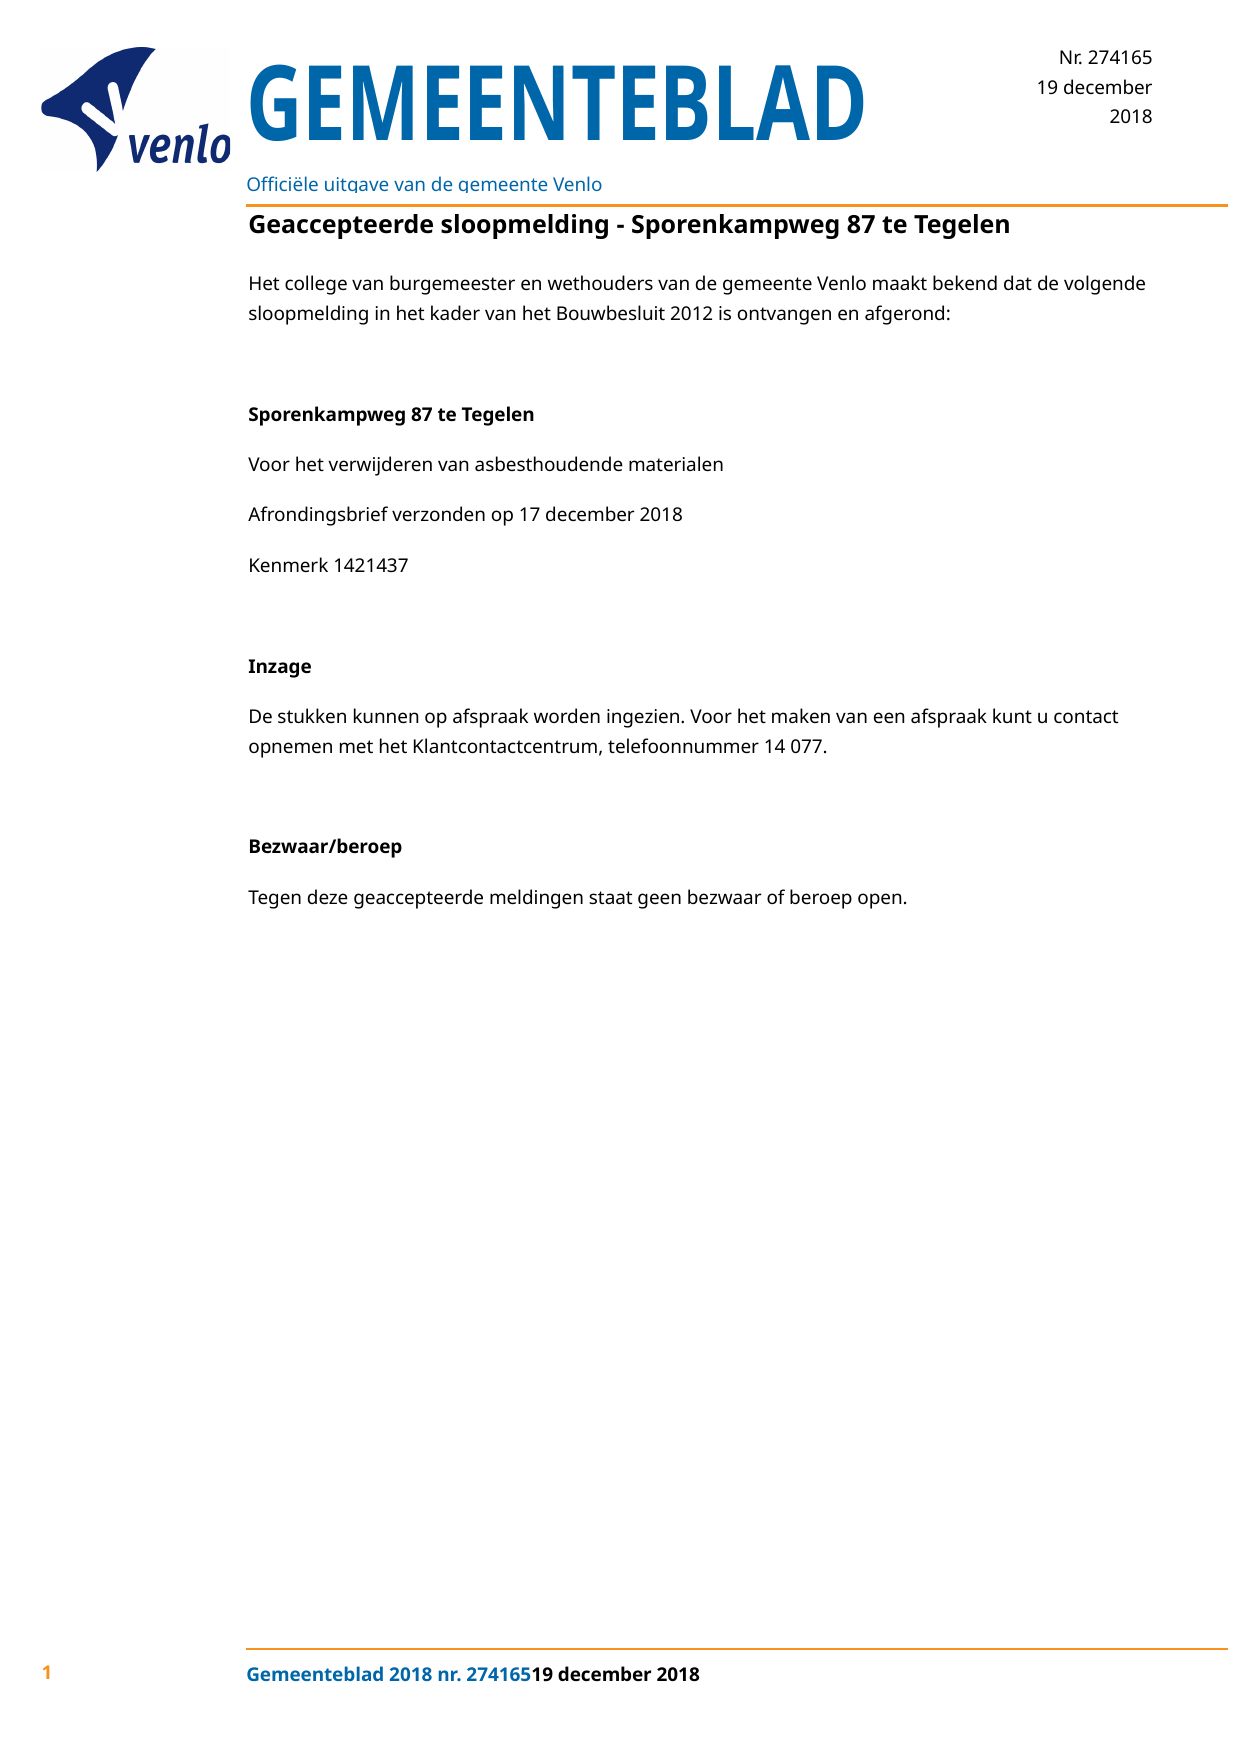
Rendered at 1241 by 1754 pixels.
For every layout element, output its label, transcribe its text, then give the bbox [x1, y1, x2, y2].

text Inzage [248, 653, 1152, 678]
text Afrondingsbrief verzonden op 17 december 2018 [248, 502, 1152, 527]
text De stukken kunnen op afspraak worden ingezien. Voor het maken van een afspraak kunt u contact opnemen met het Klantcontactcentrum, telefoonnummer 14 077. [248, 703, 1152, 758]
text Kenmerk 1421437 [248, 552, 1152, 578]
text Bezwaar/beroep [248, 834, 1152, 859]
text Geaccepteerde sloopmelding - Sporenkampweg 87 te Tegelen [248, 207, 1152, 241]
text Sporenkampweg 87 te Tegelen [248, 401, 1152, 426]
text Tegen deze geaccepteerde meldingen staat geen bezwaar of beroep open. [248, 884, 1152, 910]
text Voor het verwijderen van asbesthoudende materialen [248, 451, 1152, 477]
text Het college van burgemeester en wethouders van de gemeente Venlo maakt bekend dat de volgende sloopmelding in het kader van het Bouwbesluit 2012 is ontvangen en afgerond: [248, 270, 1152, 326]
picture [41, 47, 231, 172]
